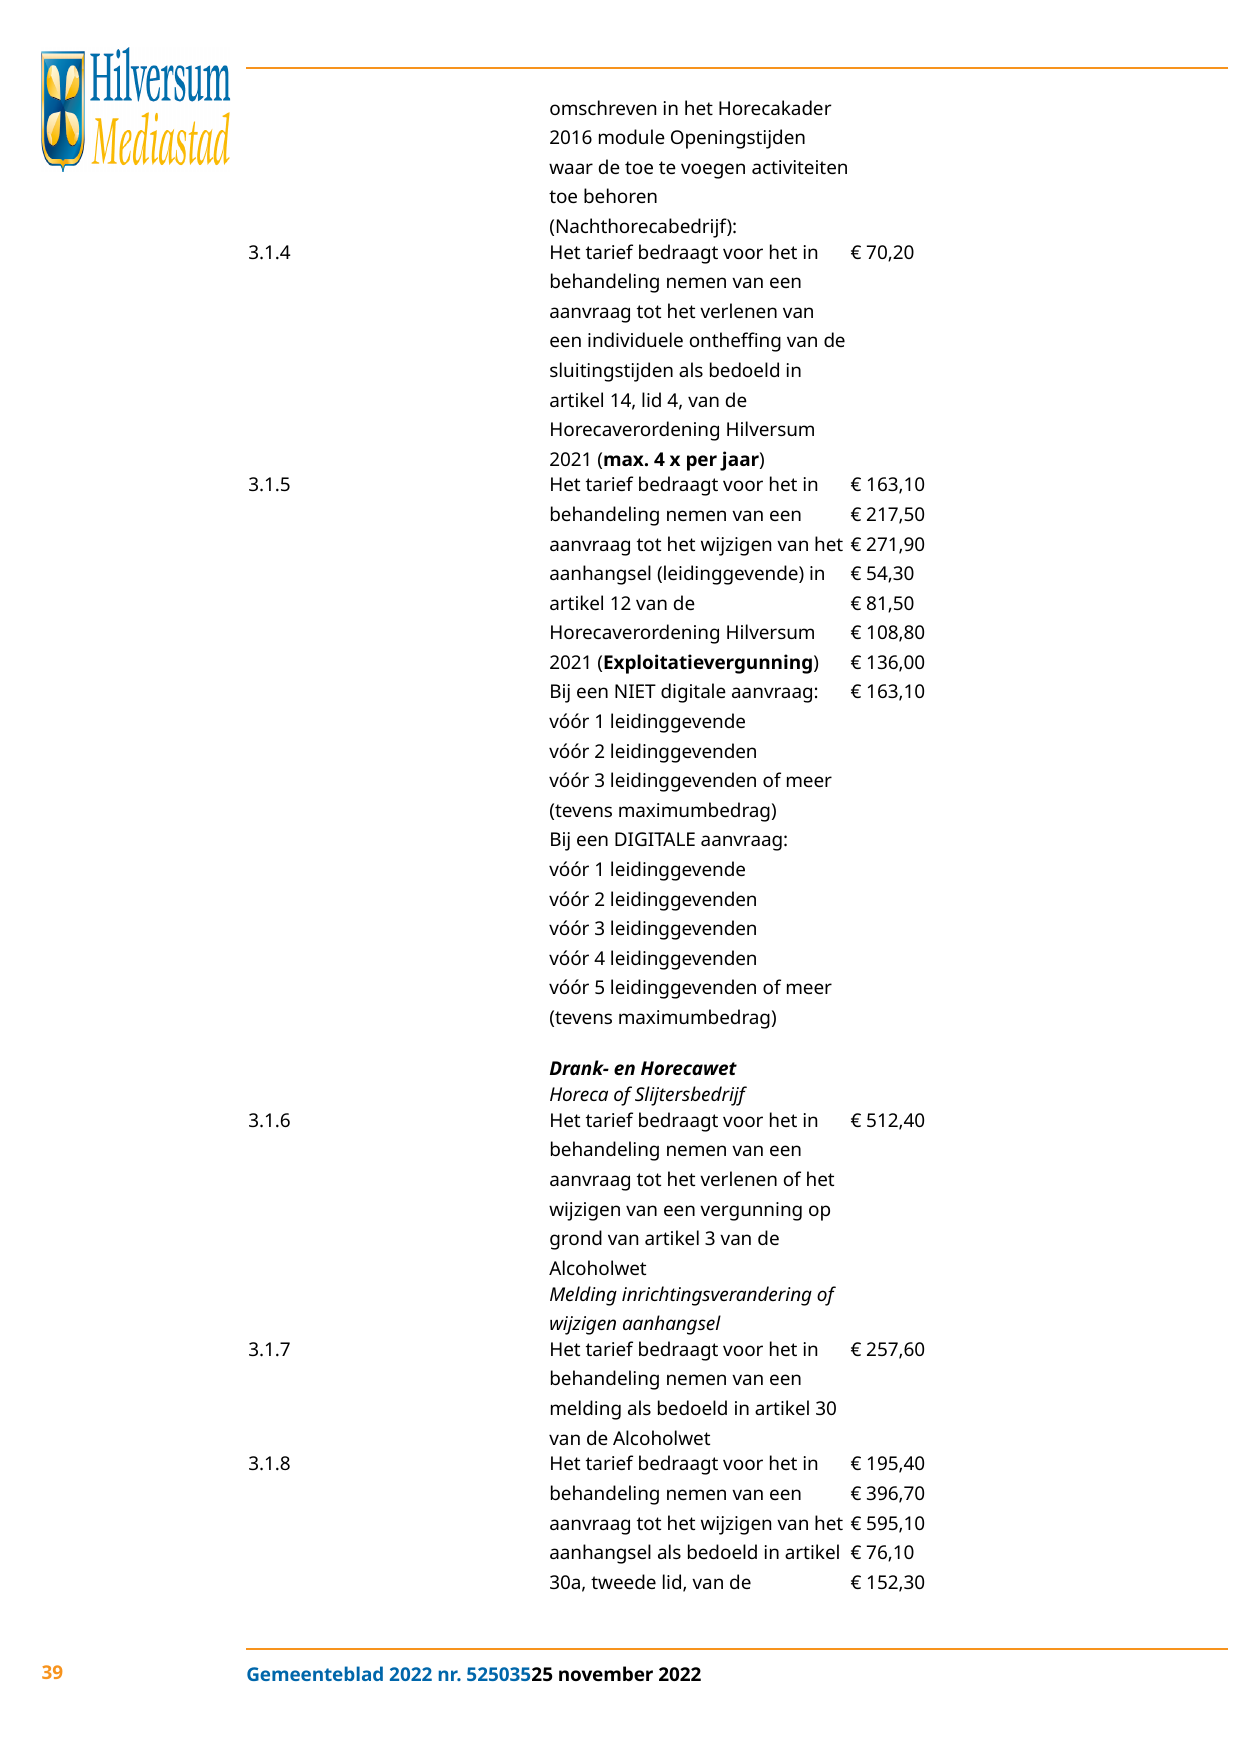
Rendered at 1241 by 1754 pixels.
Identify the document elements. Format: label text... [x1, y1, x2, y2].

table_cell € 70,20 [850, 239, 1152, 472]
table_cell 3.1.6 [248, 1107, 549, 1281]
table_cell 3.1.7 [248, 1336, 549, 1451]
table_cell € 195,40 € 396,70 € 595,10 € 76,10 € 152,30 [850, 1451, 1152, 1594]
table_cell 3.1.8 [248, 1451, 549, 1594]
table_cell [850, 1281, 1152, 1336]
table_cell [248, 1281, 549, 1336]
table_cell € 512,40 [850, 1107, 1152, 1281]
table_cell 3.1.4 [248, 239, 549, 472]
table_cell Melding inrichtingsverandering of wijzigen aanhangsel [549, 1281, 850, 1336]
table_cell [850, 1056, 1152, 1081]
table_cell Drank- en Horecawet [549, 1056, 850, 1081]
picture [41, 47, 231, 172]
table_cell Het tarief bedraagt voor het in behandeling nemen van een aanvraag tot het verlenen van een individuele ontheffing van de sluitingstijden als bedoeld in artikel 14, lid 4, van de Horecaverordening Hilversum 2021 (max. 4 x per jaar) [549, 239, 850, 472]
table_cell € 257,60 [850, 1336, 1152, 1451]
table_cell omschreven in het Horecakader 2016 module Openingstijden waar de toe te voegen activiteiten toe behoren (Nachthorecabedrijf): [549, 95, 850, 239]
table_cell [248, 1030, 1152, 1056]
table_cell Horeca of Slijtersbedrijf [549, 1081, 850, 1107]
table_cell [248, 1081, 549, 1107]
table_cell Het tarief bedraagt voor het in behandeling nemen van een aanvraag tot het wijzigen van het aanhangsel als bedoeld in artikel 30a, tweede lid, van de [549, 1451, 850, 1594]
table_cell [248, 1056, 549, 1081]
table_cell Het tarief bedraagt voor het in behandeling nemen van een aanvraag tot het wijzigen van het aanhangsel (leidinggevende) in artikel 12 van de Horecaverordening Hilversum 2021 (Exploitatievergunning) Bij een NIET digitale aanvraag: vóór 1 leidinggevende vóór 2 leidinggevenden vóór 3 leidinggevenden of meer (tevens maximumbedrag) Bij een DIGITALE aanvraag: vóór 1 leidinggevende vóór 2 leidinggevenden vóór 3 leidinggevenden vóór 4 leidinggevenden vóór 5 leidinggevenden of meer (tevens maximumbedrag) [549, 472, 850, 1030]
table_cell [850, 1081, 1152, 1107]
table_cell Het tarief bedraagt voor het in behandeling nemen van een aanvraag tot het verlenen of het wijzigen van een vergunning op grond van artikel 3 van de Alcoholwet [549, 1107, 850, 1281]
table_cell 3.1.5 [248, 472, 549, 1030]
table_cell Het tarief bedraagt voor het in behandeling nemen van een melding als bedoeld in artikel 30 van de Alcoholwet [549, 1336, 850, 1451]
table_cell [850, 95, 1152, 239]
table_cell € 163,10 € 217,50 € 271,90 € 54,30 € 81,50 € 108,80 € 136,00 € 163,10 [850, 472, 1152, 1030]
table_cell [248, 95, 549, 239]
